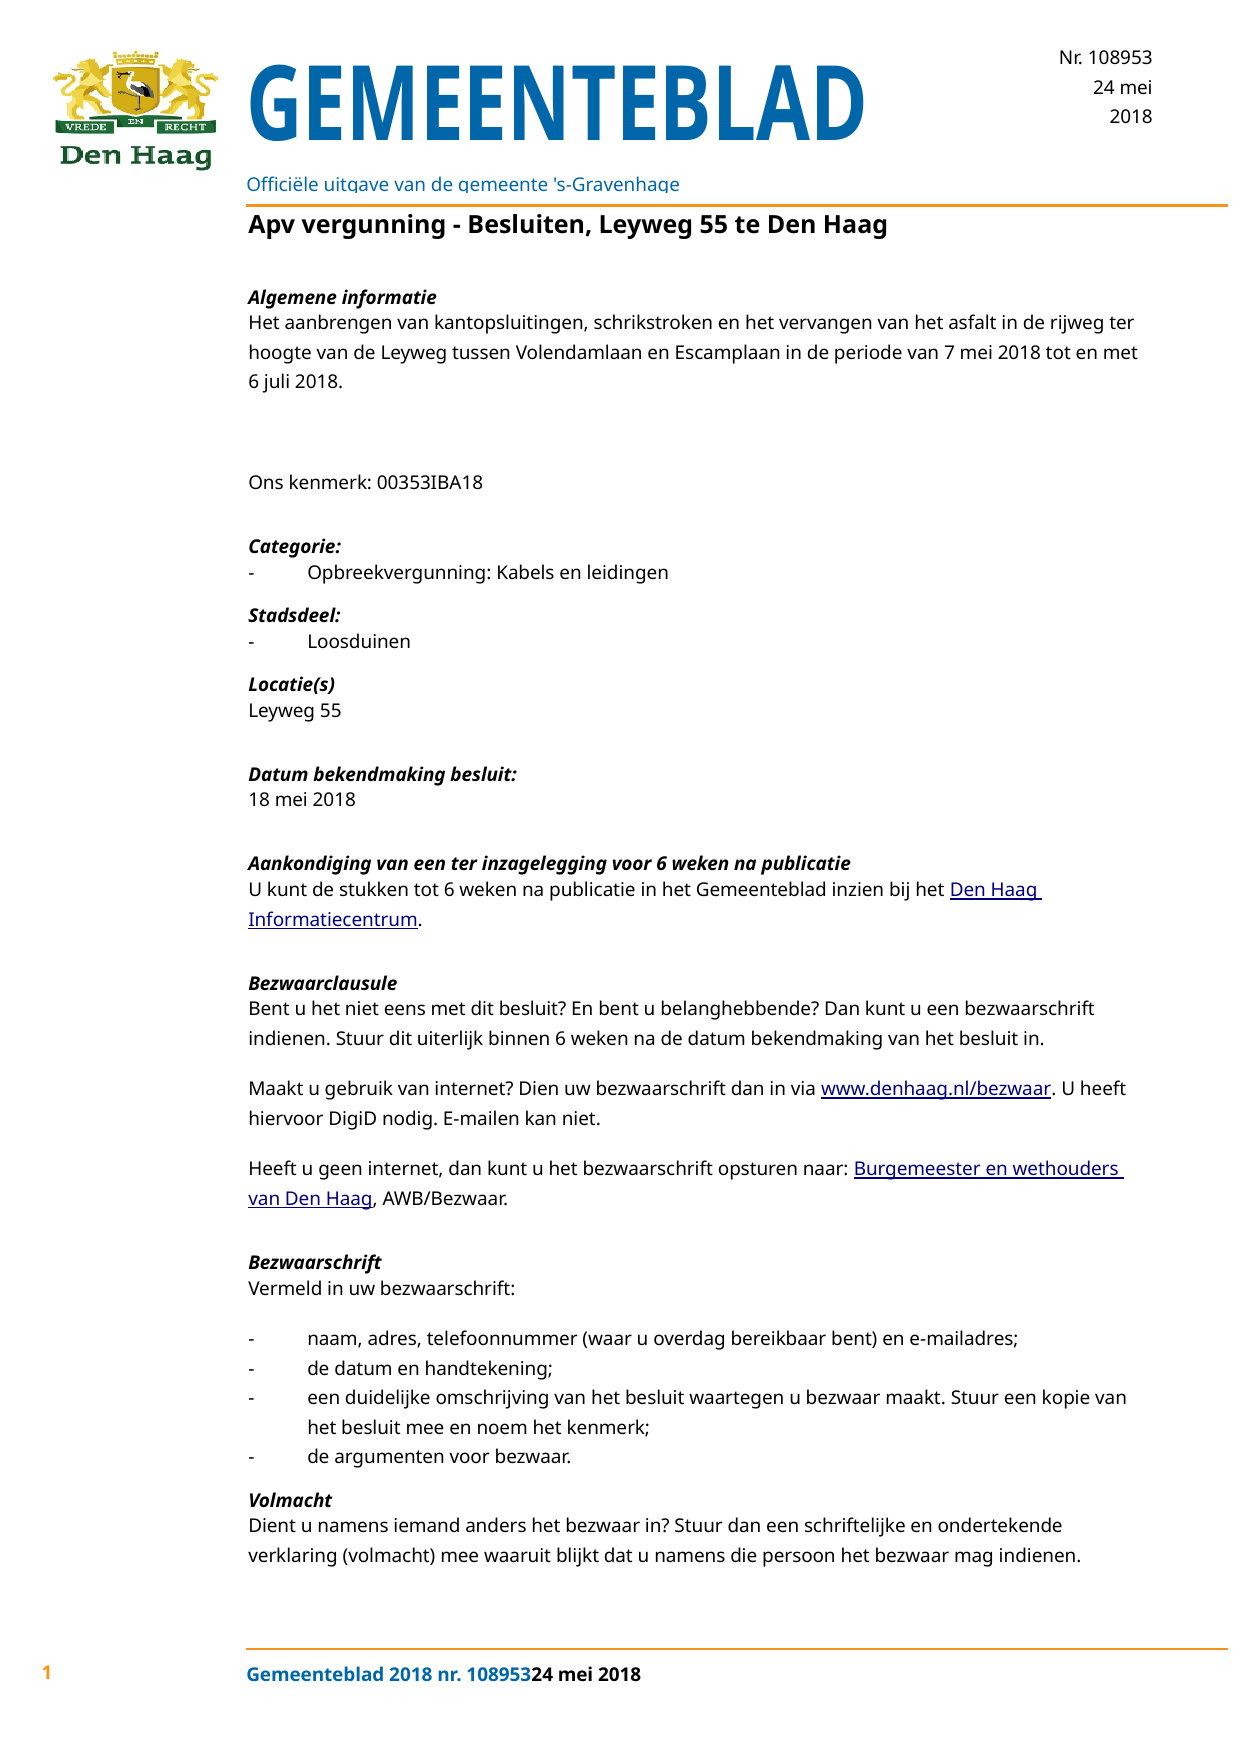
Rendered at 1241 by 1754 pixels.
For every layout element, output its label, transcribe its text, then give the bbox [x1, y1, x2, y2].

text Heeft u geen internet, dan kunt u het bezwaarschrift opsturen naar: Burgemeester en wethouders van Den Haag, AWB/Bezwaar. [248, 1156, 1152, 1211]
list de datum en handtekening; [248, 1355, 1152, 1381]
text U kunt de stukken tot 6 weken na publicatie in het Gemeenteblad inzien bij het Den Haag Informatiecentrum. [248, 876, 1152, 932]
text Het aanbrengen van kantopsluitingen, schrikstroken en het vervangen van het asfalt in de rijweg ter hoogte van de Leyweg tussen Volendamlaan en Escamplaan in de periode van 7 mei 2018 tot en met 6 juli 2018. [248, 309, 1152, 394]
text Locatie(s) [248, 671, 1152, 697]
text Maakt u gebruik van internet? Dien uw bezwaarschrift dan in via www.denhaag.nl/bezwaar. U heeft hiervoor DigiD nodig. E-mailen kan niet. [248, 1076, 1152, 1131]
text Aankondiging van een ter inzagelegging voor 6 weken na publicatie [248, 851, 1152, 876]
text Datum bekendmaking besluit: [248, 761, 1152, 787]
text Leyweg 55 [248, 697, 1152, 723]
text Vermeld in uw bezwaarschrift: [248, 1275, 1152, 1301]
text Categorie: [248, 533, 1152, 559]
list de argumenten voor bezwaar. [248, 1444, 1152, 1469]
text Apv vergunning - Besluiten, Leyweg 55 te Den Haag [248, 207, 1152, 241]
picture [41, 47, 231, 172]
text 18 mei 2018 [248, 787, 1152, 812]
text Ons kenmerk: 00353IBA18 [248, 469, 1152, 495]
text Stadsdeel: [248, 602, 1152, 628]
text Bezwaarschrift [248, 1249, 1152, 1275]
list Loosduinen [248, 628, 1152, 654]
list naam, adres, telefoonnummer (waar u overdag bereikbaar bent) en e-mailadres; [248, 1325, 1152, 1351]
list een duidelijke omschrijving van het besluit waartegen u bezwaar maakt. Stuur een kopie van het besluit mee en noem het kenmerk; [248, 1384, 1152, 1440]
text Bezwaarclausule [248, 970, 1152, 996]
text Dient u namens iemand anders het bezwaar in? Stuur dan een schriftelijke en ondertekende verklaring (volmacht) mee waaruit blijkt dat u namens die persoon het bezwaar mag indienen. [248, 1512, 1152, 1568]
text Algemene informatie [248, 284, 1152, 309]
text Bent u het niet eens met dit besluit? En bent u belanghebbende? Dan kunt u een bezwaarschrift indienen. Stuur dit uiterlijk binnen 6 weken na de datum bekendmaking van het besluit in. [248, 996, 1152, 1051]
list Opbreekvergunning: Kabels en leidingen [248, 559, 1152, 585]
text Volmacht [248, 1487, 1152, 1512]
